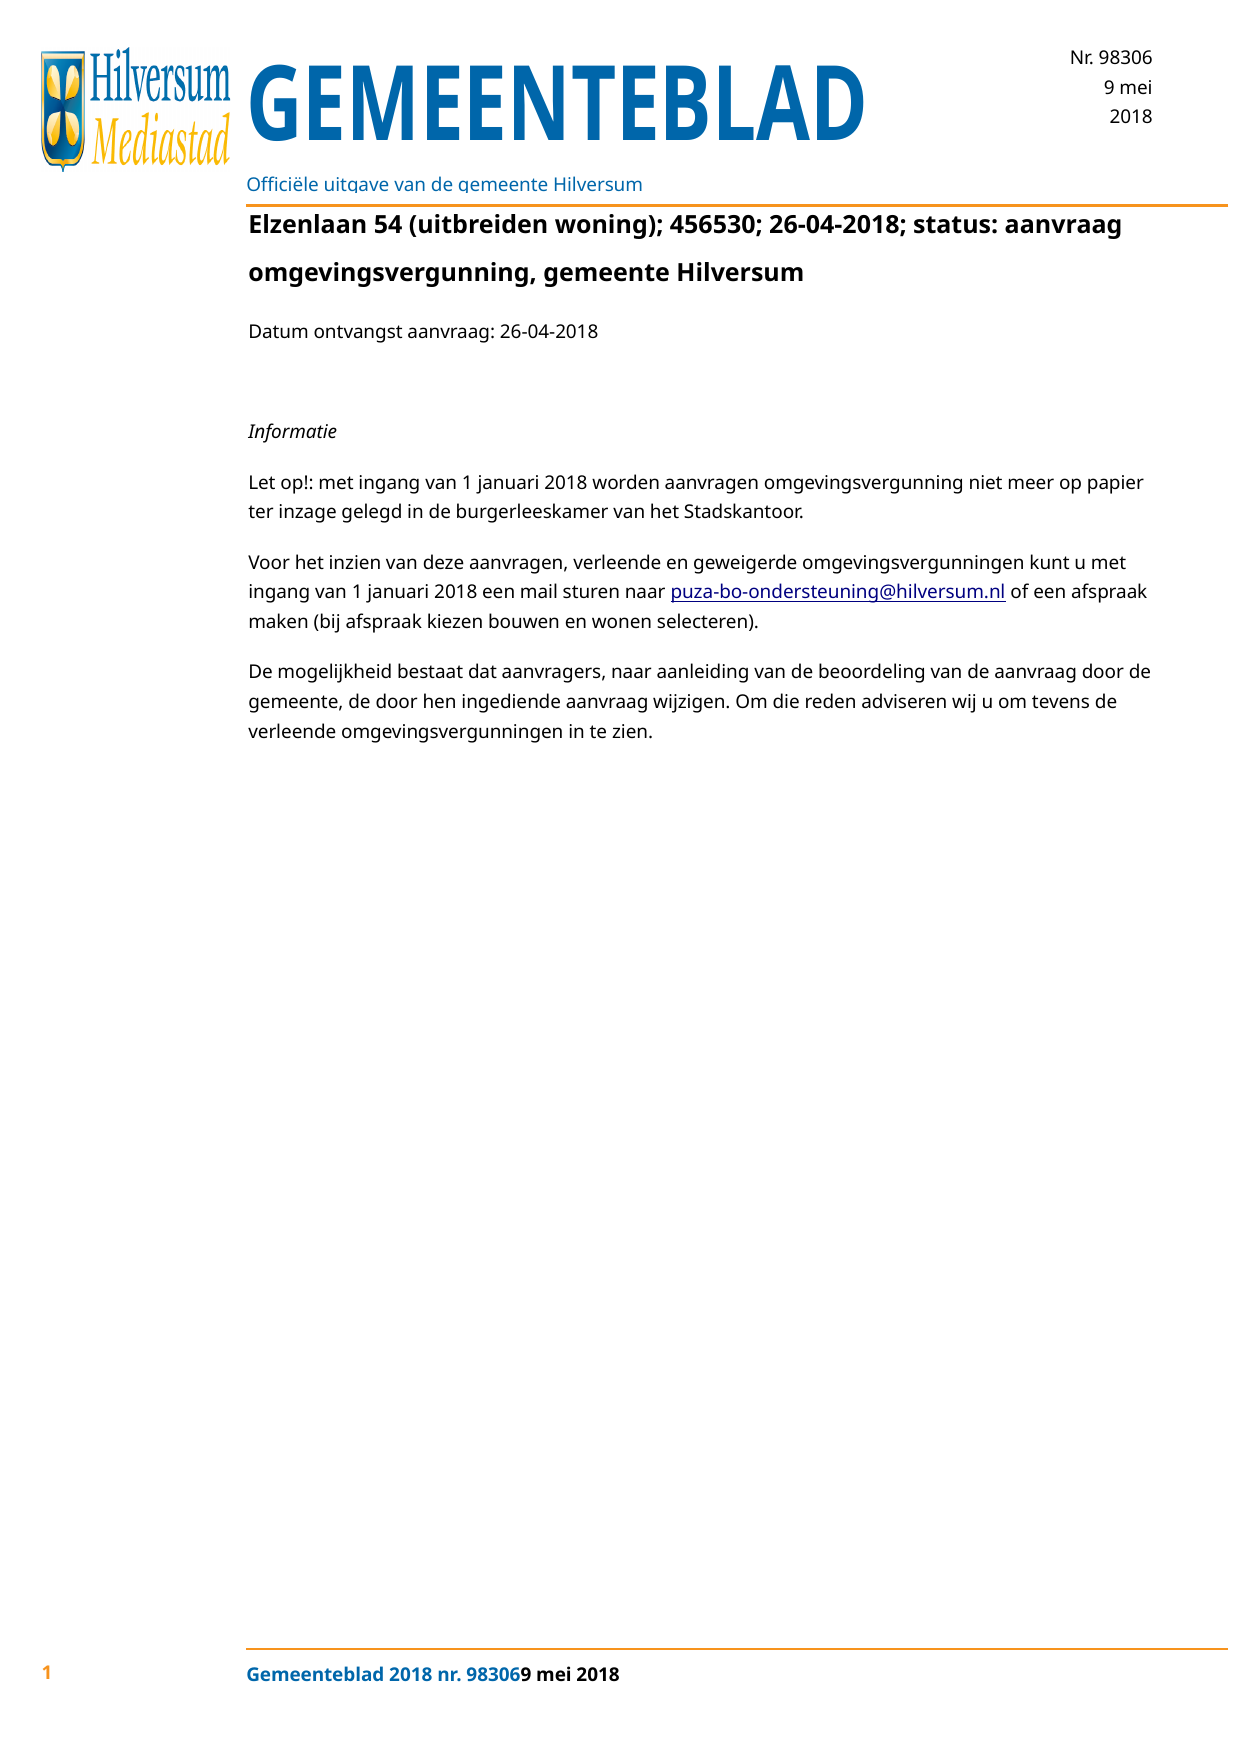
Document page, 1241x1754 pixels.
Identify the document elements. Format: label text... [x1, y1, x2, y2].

text Let op!: met ingang van 1 januari 2018 worden aanvragen omgevingsvergunning niet meer op papier ter inzage gelegd in de burgerleeskamer van het Stadskantoor. [248, 469, 1152, 524]
text Informatie [248, 419, 1152, 444]
text De mogelijkheid bestaat dat aanvragers, naar aanleiding van de beoordeling van de aanvraag door de gemeente, de door hen ingediende aanvraag wijzigen. Om die reden adviseren wij u om tevens de verleende omgevingsvergunningen in te zien. [248, 659, 1152, 744]
text Voor het inzien van deze aanvragen, verleende en geweigerde omgevingsvergunningen kunt u met ingang van 1 januari 2018 een mail sturen naar puza-bo-ondersteuning@hilversum.nl of een afspraak maken (bij afspraak kiezen bouwen en wonen selecteren). [248, 549, 1152, 634]
text Elzenlaan 54 (uitbreiden woning); 456530; 26-04-2018; status: aanvraag omgevingsvergunning, gemeente Hilversum [248, 207, 1152, 288]
picture [41, 47, 231, 172]
text Datum ontvangst aanvraag: 26-04-2018 [248, 318, 1152, 344]
